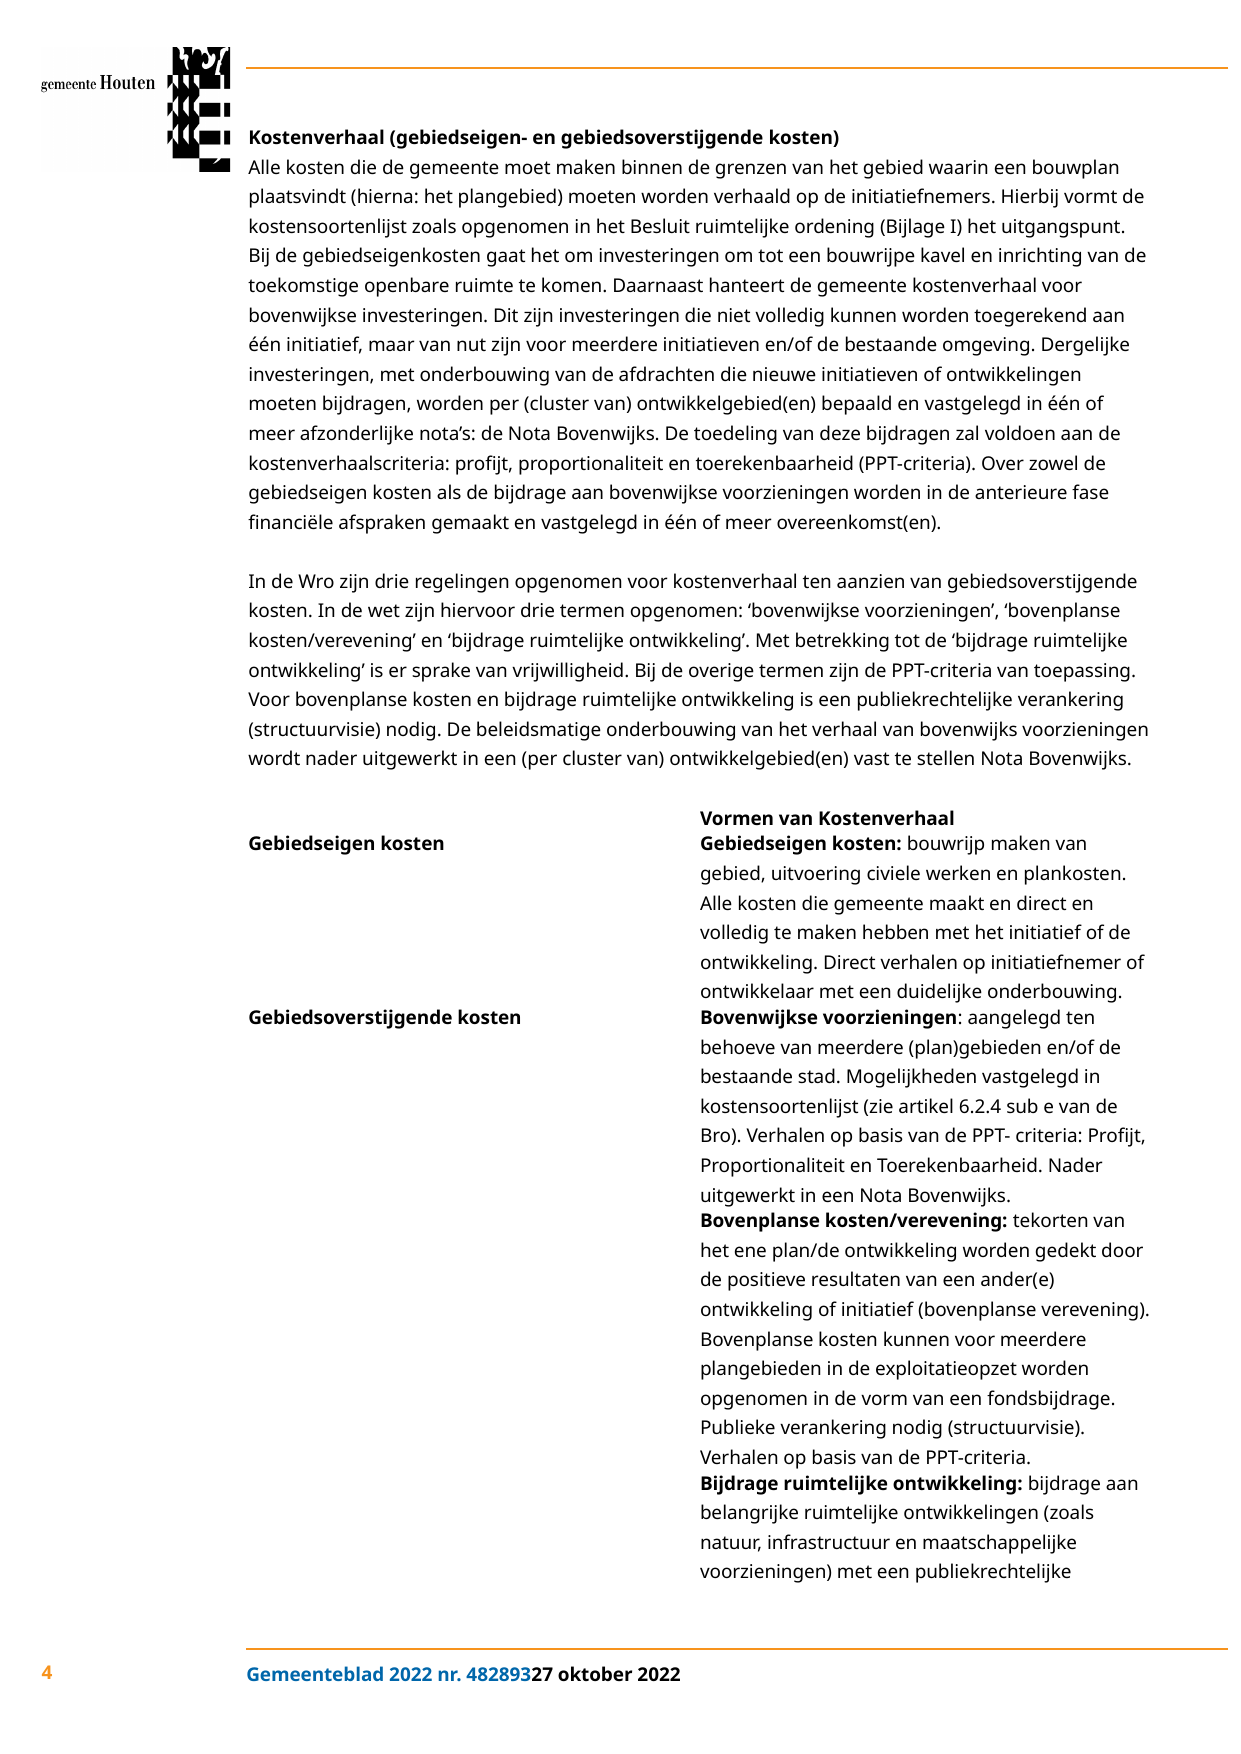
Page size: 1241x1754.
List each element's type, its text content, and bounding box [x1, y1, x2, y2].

text In de Wro zijn drie regelingen opgenomen voor kostenverhaal ten aanzien van gebiedsoverstijgende kosten. In de wet zijn hiervoor drie termen opgenomen: ‘bovenwijkse voorzieningen’, ‘bovenplanse kosten/verevening’ en ‘bijdrage ruimtelijke ontwikkeling’. Met betrekking tot de ‘bijdrage ruimtelijke ontwikkeling’ is er sprake van vrijwilligheid. Bij de overige termen zijn de PPT-criteria van toepassing. Voor bovenplanse kosten en bijdrage ruimtelijke ontwikkeling is een publiekrechtelijke verankering (structuurvisie) nodig. De beleidsmatige onderbouwing van het verhaal van bovenwijks voorzieningen wordt nader uitgewerkt in een (per cluster van) ontwikkelgebied(en) vast te stellen Nota Bovenwijks. [248, 568, 1152, 771]
table_header Vormen van Kostenverhaal [700, 805, 1152, 831]
text Kostenverhaal (gebiedseigen- en gebiedsoverstijgende kosten) [248, 124, 1152, 150]
table_cell Bijdrage ruimtelijke ontwikkeling: bijdrage aan belangrijke ruimtelijke ontwikkelingen (zoals natuur, infrastructuur en maatschappelijke voorzieningen) met een publiekrechtelijke [700, 1470, 1152, 1584]
table_cell Gebiedsoverstijgende kosten [248, 1004, 700, 1584]
table_cell Bovenplanse kosten/verevening: tekorten van het ene plan/de ontwikkeling worden gedekt door de positieve resultaten van een ander(e) ontwikkeling of initiatief (bovenplanse verevening). Bovenplanse kosten kunnen voor meerdere plangebieden in de exploitatieopzet worden opgenomen in de vorm van een fondsbijdrage. Publieke verankering nodig (structuurvisie). Verhalen op basis van de PPT-criteria. [700, 1208, 1152, 1470]
table_cell Bovenwijkse voorzieningen: aangelegd ten behoeve van meerdere (plan)gebieden en/of de bestaande stad. Mogelijkheden vastgelegd in kostensoortenlijst (zie artikel 6.2.4 sub e van de Bro). Verhalen op basis van de PPT- criteria: Profijt, Proportionaliteit en Toerekenbaarheid. Nader uitgewerkt in een Nota Bovenwijks. [700, 1004, 1152, 1207]
table_cell Gebiedseigen kosten [248, 831, 700, 1004]
picture [41, 47, 231, 172]
table_header [248, 805, 700, 831]
table_cell Gebiedseigen kosten: bouwrijp maken van gebied, uitvoering civiele werken en plankosten. Alle kosten die gemeente maakt en direct en volledig te maken hebben met het initiatief of de ontwikkeling. Direct verhalen op initiatiefnemer of ontwikkelaar met een duidelijke onderbouwing. [700, 831, 1152, 1004]
text Alle kosten die de gemeente moet maken binnen de grenzen van het gebied waarin een bouwplan plaatsvindt (hierna: het plangebied) moeten worden verhaald op de initiatiefnemers. Hierbij vormt de kostensoortenlijst zoals opgenomen in het Besluit ruimtelijke ordening (Bijlage I) het uitgangspunt. Bij de gebiedseigenkosten gaat het om investeringen om tot een bouwrijpe kavel en inrichting van de toekomstige openbare ruimte te komen. Daarnaast hanteert de gemeente kostenverhaal voor bovenwijkse investeringen. Dit zijn investeringen die niet volledig kunnen worden toegerekend aan één initiatief, maar van nut zijn voor meerdere initiatieven en/of de bestaande omgeving. Dergelijke investeringen, met onderbouwing van de afdrachten die nieuwe initiatieven of ontwikkelingen moeten bijdragen, worden per (cluster van) ontwikkelgebied(en) bepaald en vastgelegd in één of meer afzonderlijke nota’s: de Nota Bovenwijks. De toedeling van deze bijdragen zal voldoen aan de kostenverhaalscriteria: profijt, proportionaliteit en toerekenbaarheid (PPT-criteria). Over zowel de gebiedseigen kosten als de bijdrage aan bovenwijkse voorzieningen worden in de anterieure fase financiële afspraken gemaakt en vastgelegd in één of meer overeenkomst(en). [248, 154, 1152, 535]
